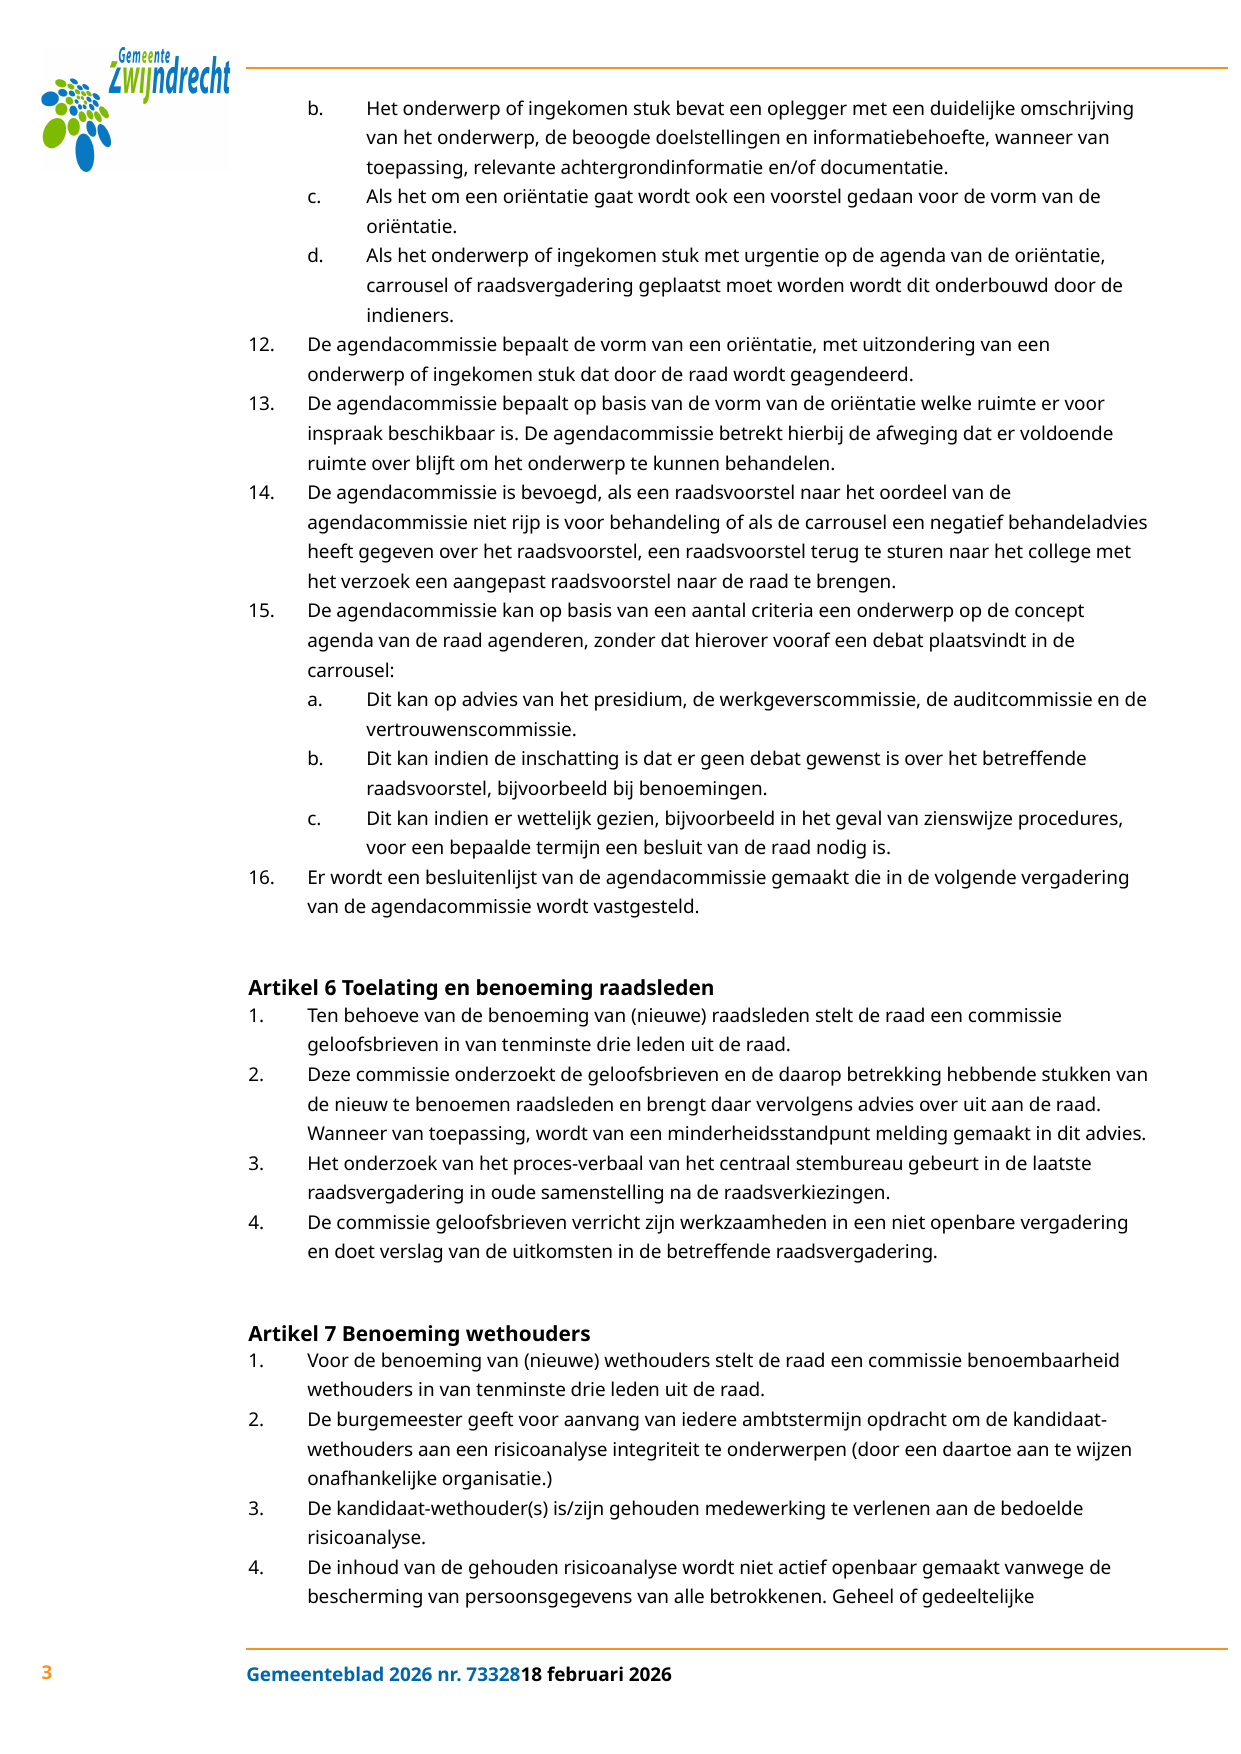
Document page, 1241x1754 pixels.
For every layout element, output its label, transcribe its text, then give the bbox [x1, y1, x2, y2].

list De agendacommissie kan op basis van een aantal criteria een onderwerp op de concept agenda van de raad agenderen, zonder dat hierover vooraf een debat plaatsvindt in de carrousel: [248, 598, 1152, 683]
list De commissie geloofsbrieven verricht zijn werkzaamheden in een niet openbare vergadering en doet verslag van de uitkomsten in de betreffende raadsvergadering. [248, 1209, 1152, 1264]
list De agendacommissie is bevoegd, als een raadsvoorstel naar het oordeel van de agendacommissie niet rijp is voor behandeling of als de carrousel een negatief behandeladvies heeft gegeven over het raadsvoorstel, een raadsvoorstel terug te sturen naar het college met het verzoek een aangepast raadsvoorstel naar de raad te brengen. [248, 479, 1152, 594]
list De agendacommissie bepaalt op basis van de vorm van de oriëntatie welke ruimte er voor inspraak beschikbaar is. De agendacommissie betrekt hierbij de afweging dat er voldoende ruimte over blijft om het onderwerp te kunnen behandelen. [248, 391, 1152, 476]
list De agendacommissie bepaalt de vorm van een oriëntatie, met uitzondering van een onderwerp of ingekomen stuk dat door de raad wordt geagendeerd. [248, 331, 1152, 387]
text Artikel 6 Toelating en benoeming raadsleden [248, 973, 1152, 1002]
list Het onderzoek van het proces-verbaal van het centraal stembureau gebeurt in de laatste raadsvergadering in oude samenstelling na de raadsverkiezingen. [248, 1150, 1152, 1205]
list Dit kan op advies van het presidium, de werkgeverscommissie, de auditcommissie en de vertrouwenscommissie. [307, 686, 1152, 742]
list Deze commissie onderzoekt de geloofsbrieven en de daarop betrekking hebbende stukken van de nieuw te benoemen raadsleden en brengt daar vervolgens advies over uit aan de raad. Wanneer van toepassing, wordt van een minderheidsstandpunt melding gemaakt in dit advies. [248, 1061, 1152, 1146]
list Voor de benoeming van (nieuwe) wethouders stelt de raad een commissie benoembaarheid wethouders in van tenminste drie leden uit de raad. [248, 1347, 1152, 1402]
list Het onderwerp of ingekomen stuk bevat een oplegger met een duidelijke omschrijving van het onderwerp, de beoogde doelstellingen en informatiebehoefte, wanneer van toepassing, relevante achtergrondinformatie en/of documentatie. [307, 95, 1152, 180]
list De kandidaat-wethouder(s) is/zijn gehouden medewerking te verlenen aan de bedoelde risicoanalyse. [248, 1495, 1152, 1550]
list Dit kan indien de inschatting is dat er geen debat gewenst is over het betreffende raadsvoorstel, bijvoorbeeld bij benoemingen. [307, 746, 1152, 801]
list Als het onderwerp of ingekomen stuk met urgentie op de agenda van de oriëntatie, carrousel of raadsvergadering geplaatst moet worden wordt dit onderbouwd door de indieners. [307, 243, 1152, 328]
list Ten behoeve van de benoeming van (nieuwe) raadsleden stelt de raad een commissie geloofsbrieven in van tenminste drie leden uit de raad. [248, 1002, 1152, 1057]
list De inhoud van de gehouden risicoanalyse wordt niet actief openbaar gemaakt vanwege de bescherming van persoonsgegevens van alle betrokkenen. Geheel of gedeeltelijke [248, 1554, 1152, 1609]
text Artikel 7 Benoeming wethouders [248, 1319, 1152, 1347]
list Dit kan indien er wettelijk gezien, bijvoorbeeld in het geval van zienswijze procedures, voor een bepaalde termijn een besluit van de raad nodig is. [307, 805, 1152, 860]
picture [41, 47, 231, 172]
list Als het om een oriëntatie gaat wordt ook een voorstel gedaan voor de vorm van de oriëntatie. [307, 183, 1152, 239]
list De burgemeester geeft voor aanvang van iedere ambtstermijn opdracht om de kandidaat-wethouders aan een risicoanalyse integriteit te onderwerpen (door een daartoe aan te wijzen onafhankelijke organisatie.) [248, 1406, 1152, 1491]
list Er wordt een besluitenlijst van de agendacommissie gemaakt die in de volgende vergadering van de agendacommissie wordt vastgesteld. [248, 864, 1152, 919]
